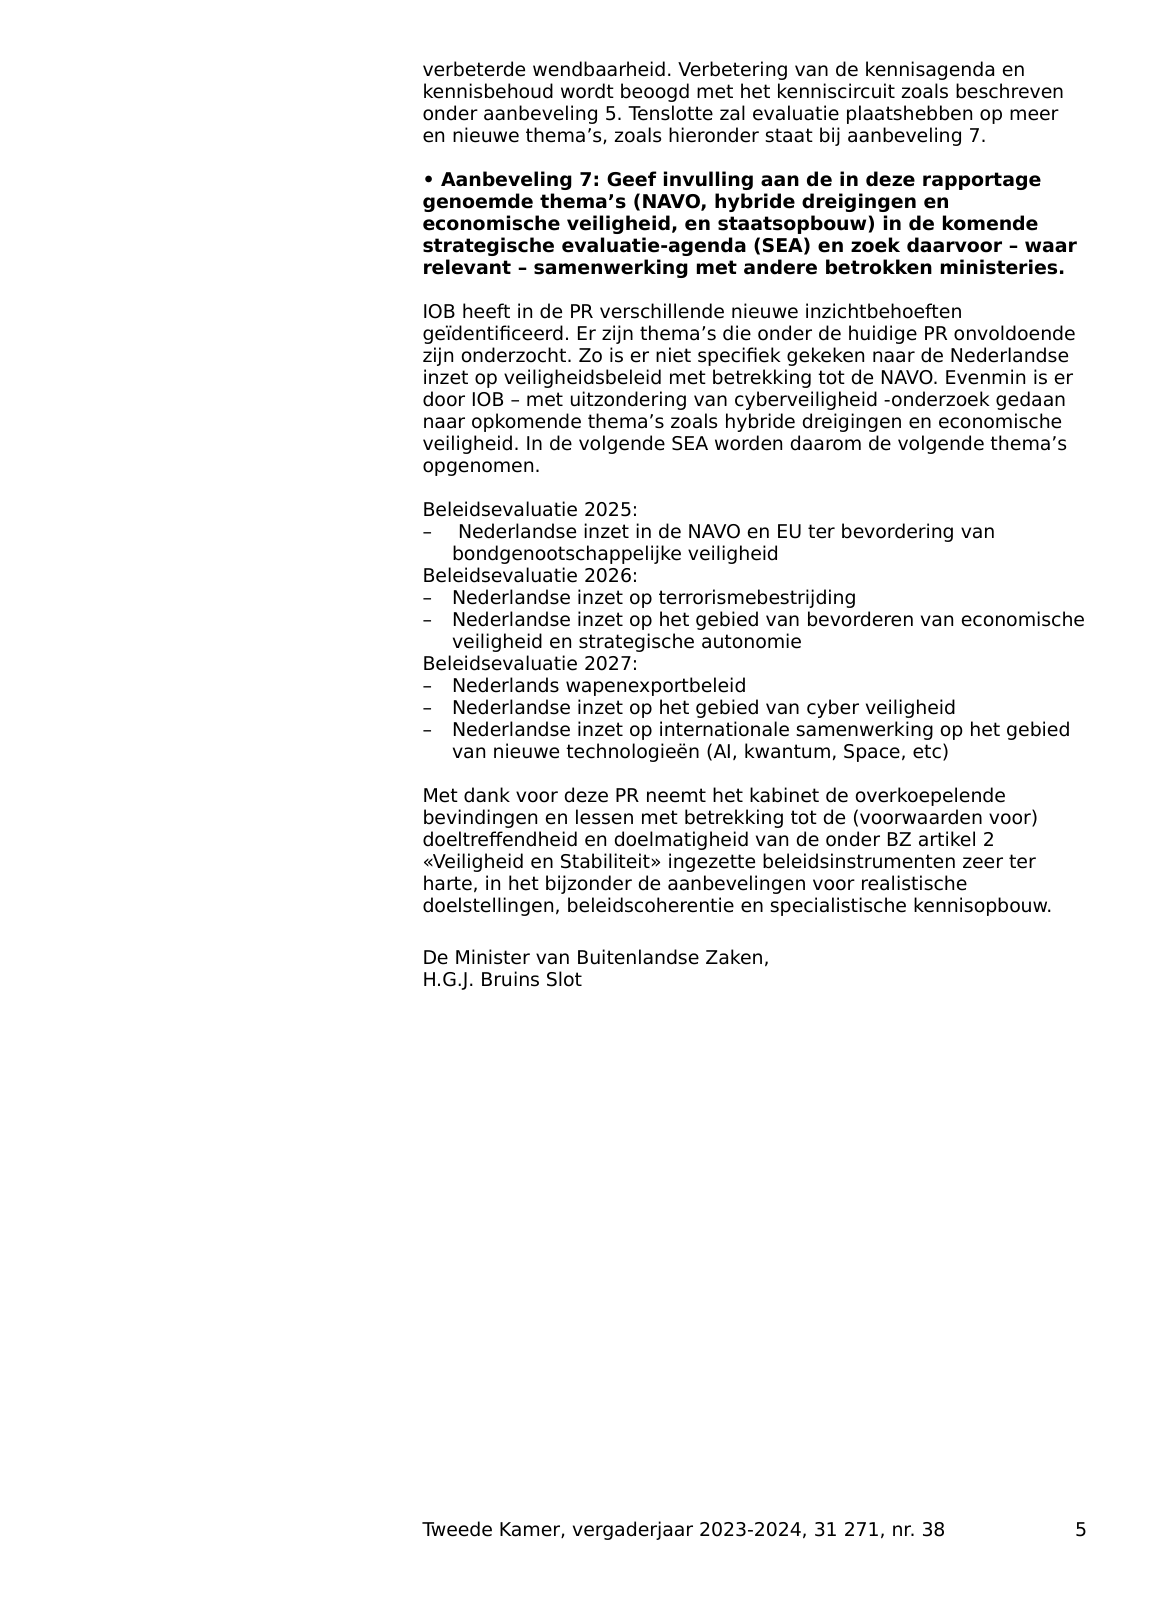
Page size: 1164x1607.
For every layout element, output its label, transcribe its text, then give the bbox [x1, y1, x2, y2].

text – Nederlands wapenexportbeleid [422, 675, 1087, 697]
text IOB heeft in de PR verschillende nieuwe inzichtbehoeften geïdentificeerd. Er zijn thema’s die onder de huidige PR onvoldoende zijn onderzocht. Zo is er niet specifiek gekeken naar de Nederlandse inzet op veiligheidsbeleid met betrekking tot de NAVO. Evenmin is er door IOB – met uitzondering van cyberveiligheid -onderzoek gedaan naar opkomende thema’s zoals hybride dreigingen en economische veiligheid. In de volgende SEA worden daarom de volgende thema’s opgenomen. [422, 301, 1087, 477]
text – Nederlandse inzet op het gebied van cyber veiligheid [422, 697, 1087, 719]
text Beleidsevaluatie 2027: [422, 653, 1087, 675]
text Met dank voor deze PR neemt het kabinet de overkoepelende bevindingen en lessen met betrekking tot de (voorwaarden voor) doeltreffendheid en doelmatigheid van de onder BZ artikel 2 «Veiligheid en Stabiliteit» ingezette beleidsinstrumenten zeer ter harte, in het bijzonder de aanbevelingen voor realistische doelstellingen, beleidscoherentie en specialistische kennisopbouw. [422, 785, 1087, 917]
text De Minister van Buitenlandse Zaken, H.G.J. Bruins Slot [422, 947, 1087, 991]
text verbeterde wendbaarheid. Verbetering van de kennisagenda en kennisbehoud wordt beoogd met het kenniscircuit zoals beschreven onder aanbeveling 5. Tenslotte zal evaluatie plaatshebben op meer en nieuwe thema’s, zoals hieronder staat bij aanbeveling 7. [422, 59, 1087, 147]
subtitle • Aanbeveling 7: Geef invulling aan de in deze rapportage genoemde thema’s (NAVO, hybride dreigingen en economische veiligheid, en staatsopbouw) in de komende strategische evaluatie-agenda (SEA) en zoek daarvoor – waar relevant – samenwerking met andere betrokken ministeries. [422, 169, 1087, 279]
text Beleidsevaluatie 2025: [422, 499, 1087, 521]
text Beleidsevaluatie 2026: [422, 565, 1087, 587]
text – Nederlandse inzet in de NAVO en EU ter bevordering van bondgenootschappelijke veiligheid [422, 521, 1087, 565]
text – Nederlandse inzet op internationale samenwerking op het gebied van nieuwe technologieën (AI, kwantum, Space, etc) [422, 719, 1087, 763]
text – Nederlandse inzet op het gebied van bevorderen van economische veiligheid en strategische autonomie [422, 609, 1087, 653]
text – Nederlandse inzet op terrorismebestrijding [422, 587, 1087, 609]
